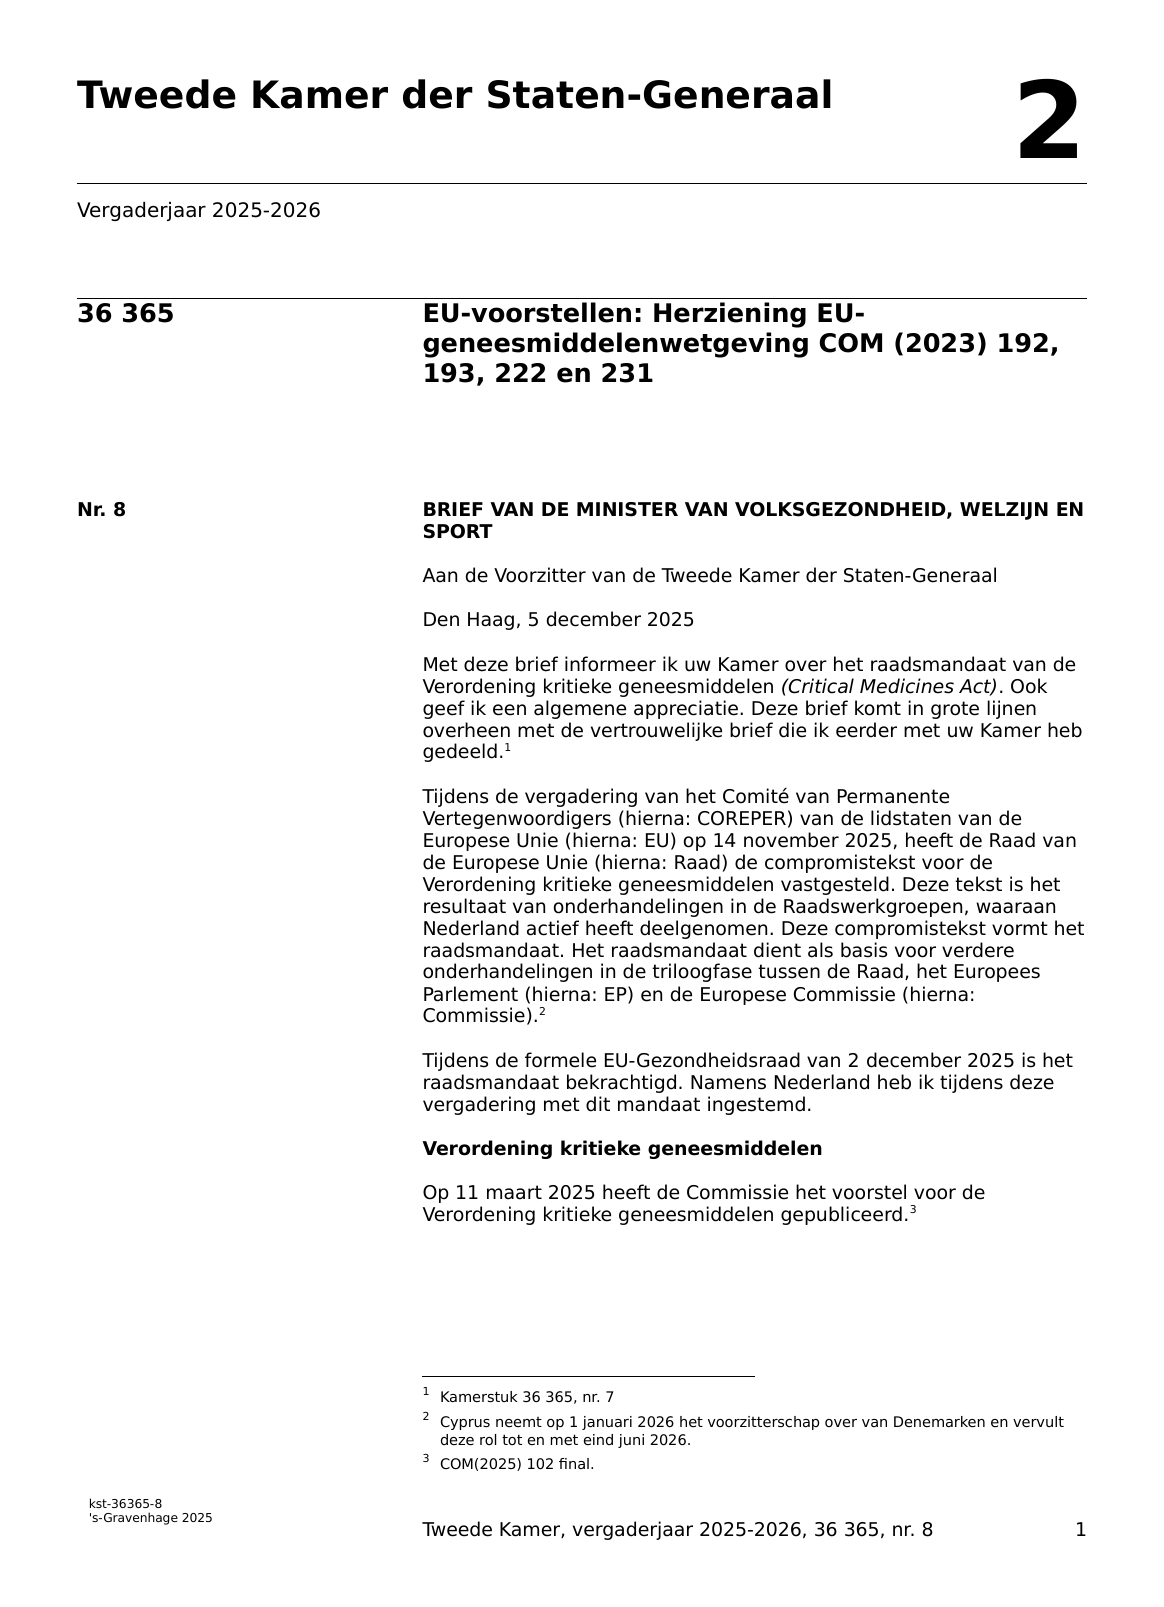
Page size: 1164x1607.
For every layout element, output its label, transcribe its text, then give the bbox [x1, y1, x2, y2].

text Kamerstuk 36 365, nr. 7 [422, 1385, 1087, 1407]
text 's-Gravenhage 2025 [88, 1511, 323, 1525]
subtitle 36 365 EU-voorstellen: Herziening EU-geneesmiddelenwetgeving COM (2023) 192, 193, 222 en 231 [77, 299, 1087, 388]
text COM(2025) 102 final. [422, 1452, 1087, 1474]
table_header 2 [886, 59, 1087, 183]
text kst-36365-8 [88, 1497, 323, 1511]
text Tijdens de formele EU-Gezondheidsraad van 2 december 2025 is het raadsmandaat bekrachtigd. Namens Nederland heb ik tijdens deze vergadering met dit mandaat ingestemd. [422, 1049, 1087, 1116]
text Tijdens de vergadering van het Comité van Permanente Vertegenwoordigers (hierna: COREPER) van de lidstaten van de Europese Unie (hierna: EU) op 14 november 2025, heeft de Raad van de Europese Unie (hierna: Raad) de compromistekst voor de Verordening kritieke geneesmiddelen vastgesteld. Deze tekst is het resultaat van onderhandelingen in de Raadswerkgroepen, waaraan Nederland actief heeft deelgenomen. Deze compromistekst vormt het raadsmandaat. Het raadsmandaat dient als basis voor verdere onderhandelingen in de triloogfase tussen de Raad, het Europees Parlement (hierna: EP) en de Europese Commissie (hierna: Commissie). [422, 786, 1087, 1027]
subtitle Verordening kritieke geneesmiddelen [422, 1138, 1087, 1160]
subtitle Nr. 8 BRIEF VAN DE MINISTER VAN VOLKSGEZONDHEID, WELZIJN EN SPORT [77, 499, 1087, 543]
text Cyprus neemt op 1 januari 2026 het voorzitterschap over van Denemarken en vervult deze rol tot en met eind juni 2026. [422, 1410, 1087, 1449]
text Aan de Voorzitter van de Tweede Kamer der Staten-Generaal [422, 565, 1087, 587]
text Met deze brief informeer ik uw Kamer over het raadsmandaat van de Verordening kritieke geneesmiddelen (Critical Medicines Act). Ook geef ik een algemene appreciatie. Deze brief komt in grote lijnen overheen met de vertrouwelijke brief die ik eerder met uw Kamer heb gedeeld. [422, 653, 1087, 763]
text Op 11 maart 2025 heeft de Commissie het voorstel voor de Verordening kritieke geneesmiddelen gepubliceerd. [422, 1182, 1087, 1226]
text Den Haag, 5 december 2025 [422, 609, 1087, 631]
table_header Tweede Kamer der Staten-Generaal [77, 59, 886, 183]
table_cell Vergaderjaar 2025-2026 [77, 184, 1087, 298]
